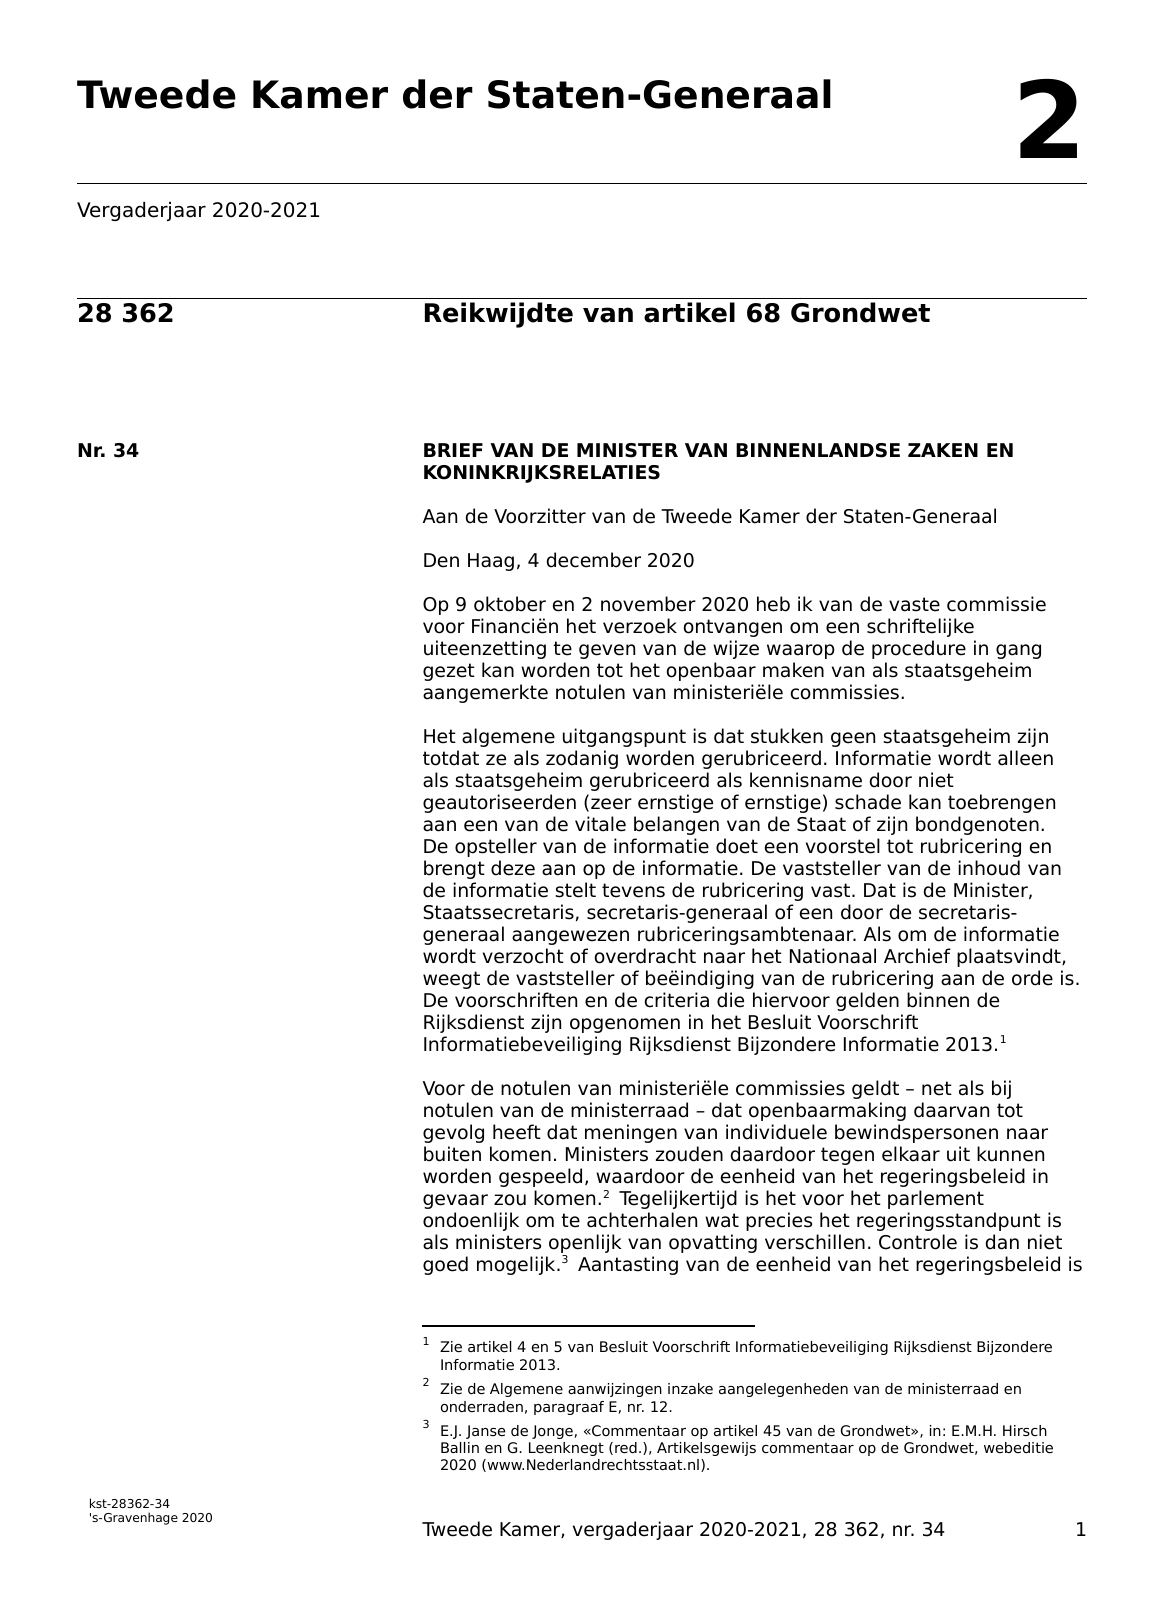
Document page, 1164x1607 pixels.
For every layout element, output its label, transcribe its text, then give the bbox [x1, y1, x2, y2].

text Zie de Algemene aanwijzingen inzake aangelegenheden van de ministerraad en onderraden, paragraaf E, nr. 12. [422, 1377, 1087, 1416]
table_header Tweede Kamer der Staten-Generaal [77, 59, 886, 183]
table_header 2 [886, 59, 1087, 183]
text E.J. Janse de Jonge, «Commentaar op artikel 45 van de Grondwet», in: E.M.H. Hirsch Ballin en G. Leenknegt (red.), Artikelsgewijs commentaar op de Grondwet, webeditie 2020 (www.Nederlandrechtsstaat.nl). [422, 1418, 1087, 1474]
text Aan de Voorzitter van de Tweede Kamer der Staten-Generaal [422, 506, 1087, 528]
text 's-Gravenhage 2020 [88, 1511, 323, 1525]
subtitle 28 362 Reikwijdte van artikel 68 Grondwet [77, 299, 1087, 329]
text Op 9 oktober en 2 november 2020 heb ik van de vaste commissie voor Financiën het verzoek ontvangen om een schriftelijke uiteenzetting te geven van de wijze waarop de procedure in gang gezet kan worden tot het openbaar maken van als staatsgeheim aangemerkte notulen van ministeriële commissies. [422, 594, 1087, 704]
text Zie artikel 4 en 5 van Besluit Voorschrift Informatiebeveiliging Rijksdienst Bijzondere Informatie 2013. [422, 1335, 1087, 1374]
text Den Haag, 4 december 2020 [422, 550, 1087, 572]
subtitle Nr. 34 BRIEF VAN DE MINISTER VAN BINNENLANDSE ZAKEN EN KONINKRIJKSRELATIES [77, 440, 1087, 484]
table_cell Vergaderjaar 2020-2021 [77, 184, 1087, 298]
text kst-28362-34 [88, 1497, 323, 1511]
text De opsteller van de informatie doet een voorstel tot rubricering en brengt deze aan op de informatie. De vaststeller van de inhoud van de informatie stelt tevens de rubricering vast. Dat is de Minister, Staatssecretaris, secretaris-generaal of een door de secretaris-generaal aangewezen rubriceringsambtenaar. Als om de informatie wordt verzocht of overdracht naar het Nationaal Archief plaatsvindt, weegt de vaststeller of beëindiging van de rubricering aan de orde is. De voorschriften en de criteria die hiervoor gelden binnen de Rijksdienst zijn opgenomen in het Besluit Voorschrift Informatiebeveiliging Rijksdienst Bijzondere Informatie 2013. [422, 836, 1087, 1056]
text Voor de notulen van ministeriële commissies geldt – net als bij notulen van de ministerraad – dat openbaarmaking daarvan tot gevolg heeft dat meningen van individuele bewindspersonen naar buiten komen. Ministers zouden daardoor tegen elkaar uit kunnen worden gespeeld, waardoor de eenheid van het regeringsbeleid in gevaar zou komen. Tegelijkertijd is het voor het parlement ondoenlijk om te achterhalen wat precies het regeringsstandpunt is als ministers openlijk van opvatting verschillen. Controle is dan niet goed mogelijk. Aantasting van de eenheid van het regeringsbeleid is [422, 1078, 1087, 1276]
text Het algemene uitgangspunt is dat stukken geen staatsgeheim zijn totdat ze als zodanig worden gerubriceerd. Informatie wordt alleen als staatsgeheim gerubriceerd als kennisname door niet geautoriseerden (zeer ernstige of ernstige) schade kan toebrengen aan een van de vitale belangen van de Staat of zijn bondgenoten. [422, 726, 1087, 836]
